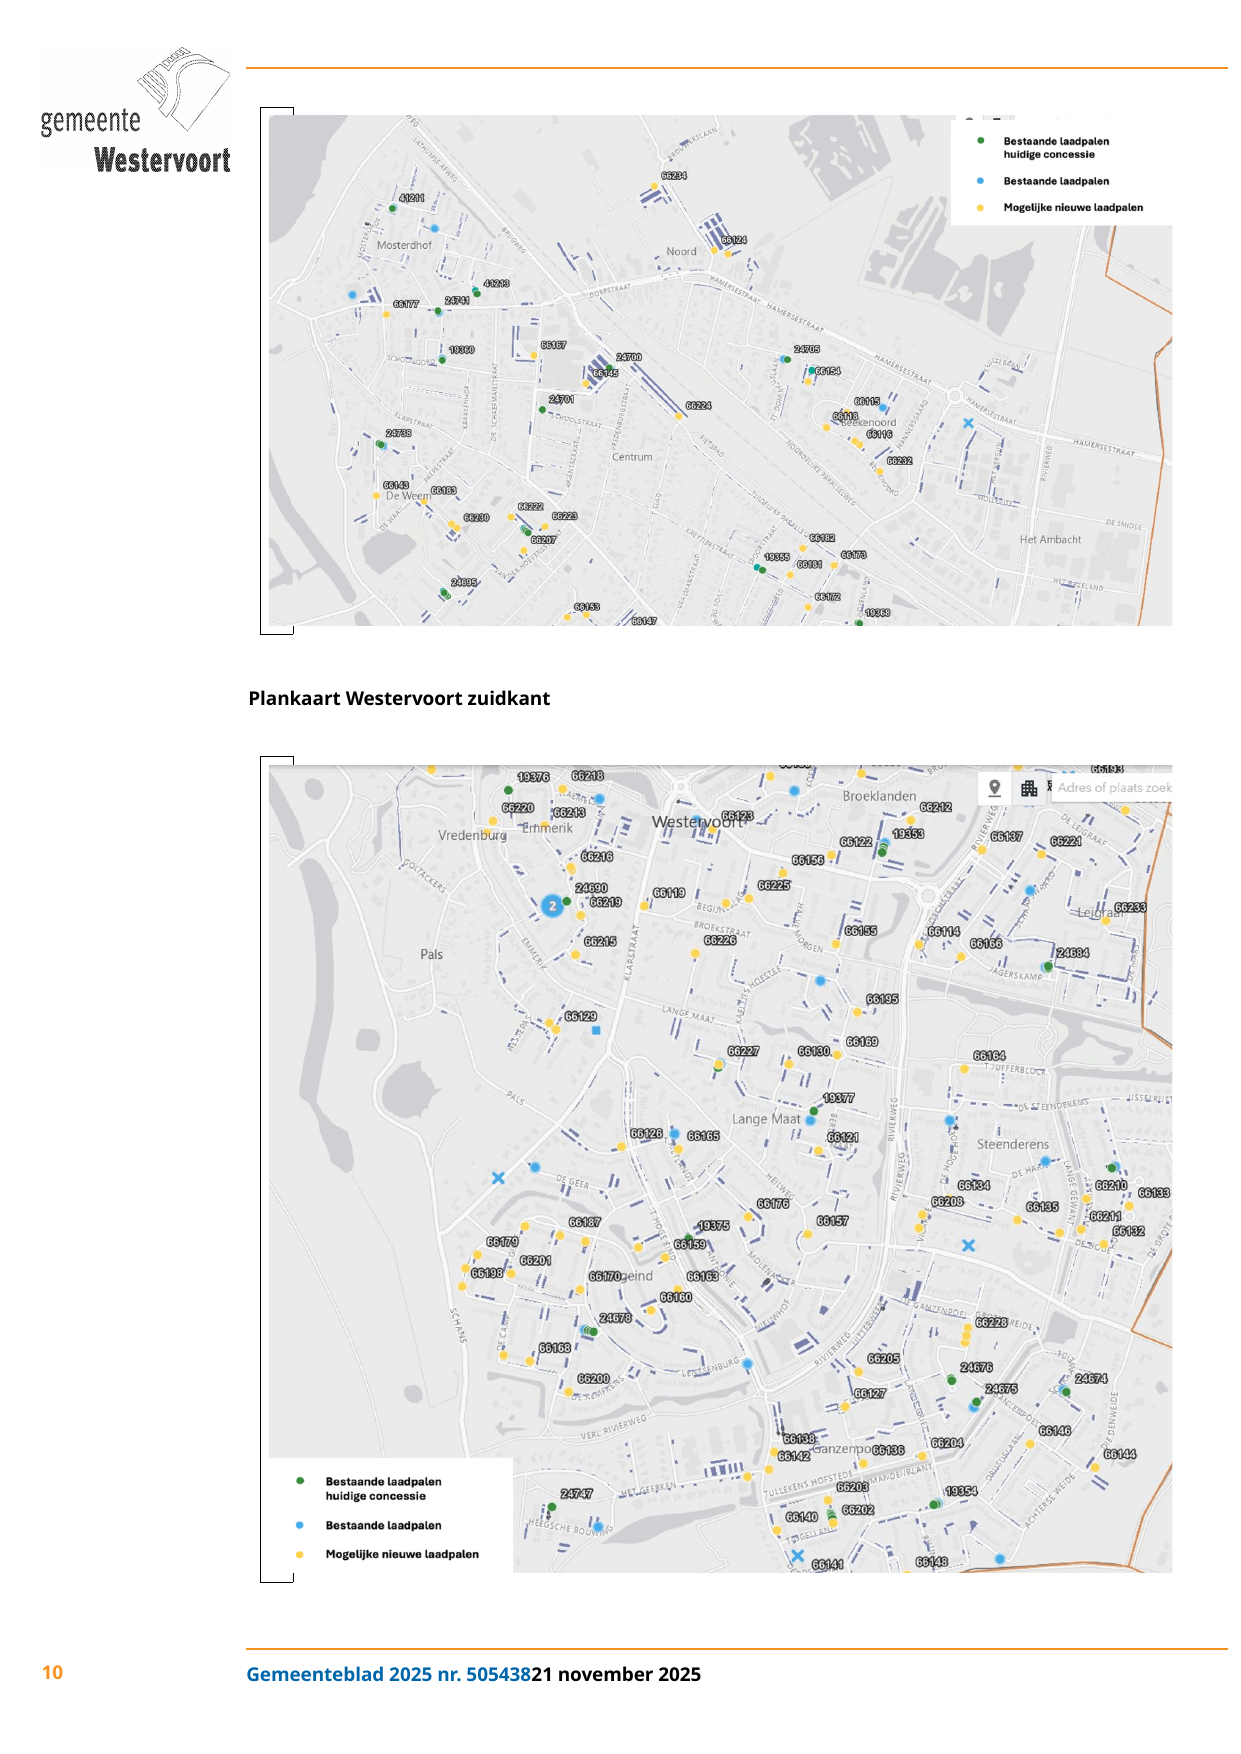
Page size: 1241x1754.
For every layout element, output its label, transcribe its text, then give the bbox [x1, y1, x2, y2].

text Plankaart Westervoort zuidkant [248, 685, 1152, 711]
picture [268, 115, 1173, 626]
picture [41, 47, 231, 172]
picture [268, 765, 1173, 1573]
